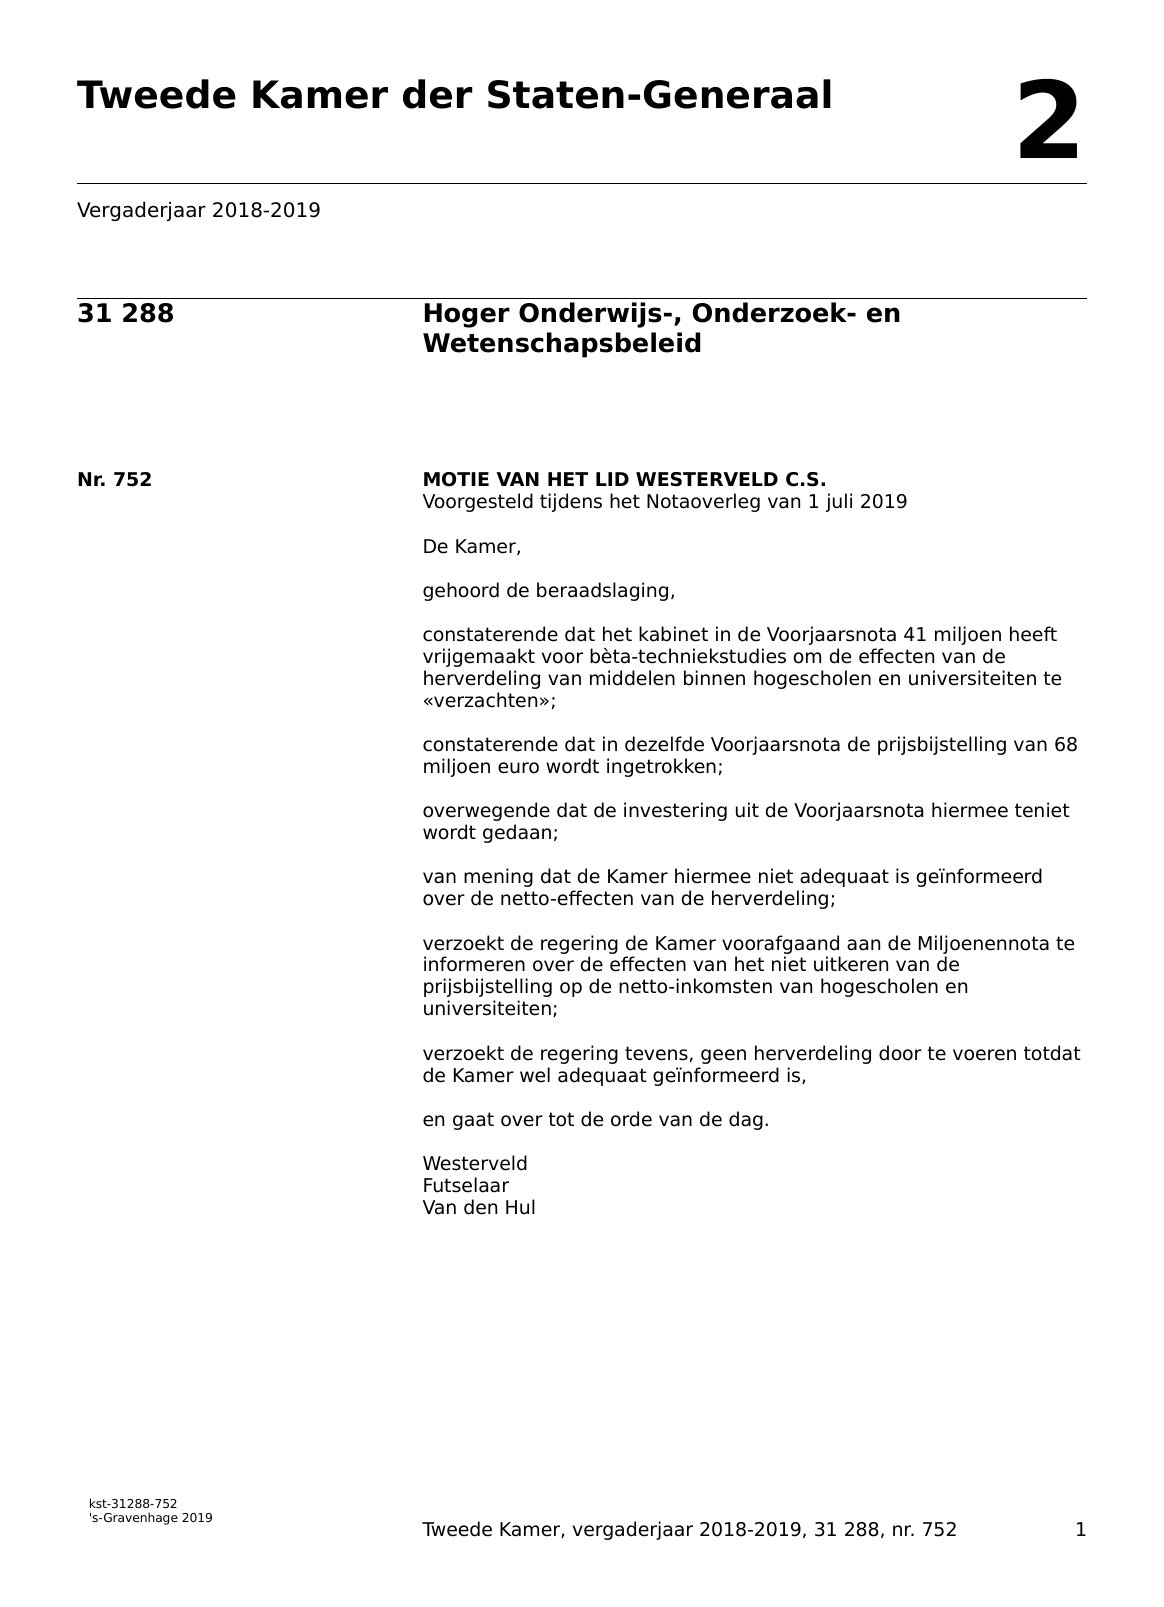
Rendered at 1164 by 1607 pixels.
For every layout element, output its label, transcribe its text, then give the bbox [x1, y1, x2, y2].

table_header Tweede Kamer der Staten-Generaal [77, 59, 886, 183]
text overwegende dat de investering uit de Voorjaarsnota hiermee teniet wordt gedaan; [422, 800, 1087, 844]
text Voorgesteld tijdens het Notaoverleg van 1 juli 2019 [422, 491, 1087, 513]
text van mening dat de Kamer hiermee niet adequaat is geïnformeerd over de netto-effecten van de herverdeling; [422, 866, 1087, 910]
text verzoekt de regering de Kamer voorafgaand aan de Miljoenennota te informeren over de effecten van het niet uitkeren van de prijsbijstelling op de netto-inkomsten van hogescholen en universiteiten; [422, 932, 1087, 1020]
subtitle 31 288 Hoger Onderwijs-, Onderzoek- en Wetenschapsbeleid [77, 299, 1087, 358]
text 's-Gravenhage 2019 [88, 1511, 323, 1525]
text constaterende dat in dezelfde Voorjaarsnota de prijsbijstelling van 68 miljoen euro wordt ingetrokken; [422, 734, 1087, 778]
table_header 2 [886, 59, 1087, 183]
text kst-31288-752 [88, 1497, 323, 1511]
text en gaat over tot de orde van de dag. [422, 1109, 1087, 1131]
text De Kamer, [422, 536, 1087, 557]
text Futselaar [422, 1175, 1087, 1197]
text Van den Hul [422, 1197, 1087, 1219]
subtitle Nr. 752 MOTIE VAN HET LID WESTERVELD C.S. [77, 469, 1087, 491]
text constaterende dat het kabinet in de Voorjaarsnota 41 miljoen heeft vrijgemaakt voor bèta-techniekstudies om de effecten van de herverdeling van middelen binnen hogescholen en universiteiten te «verzachten»; [422, 624, 1087, 712]
table_cell Vergaderjaar 2018-2019 [77, 184, 1087, 298]
text gehoord de beraadslaging, [422, 580, 1087, 602]
text Westerveld [422, 1153, 1087, 1175]
text verzoekt de regering tevens, geen herverdeling door te voeren totdat de Kamer wel adequaat geïnformeerd is, [422, 1042, 1087, 1086]
